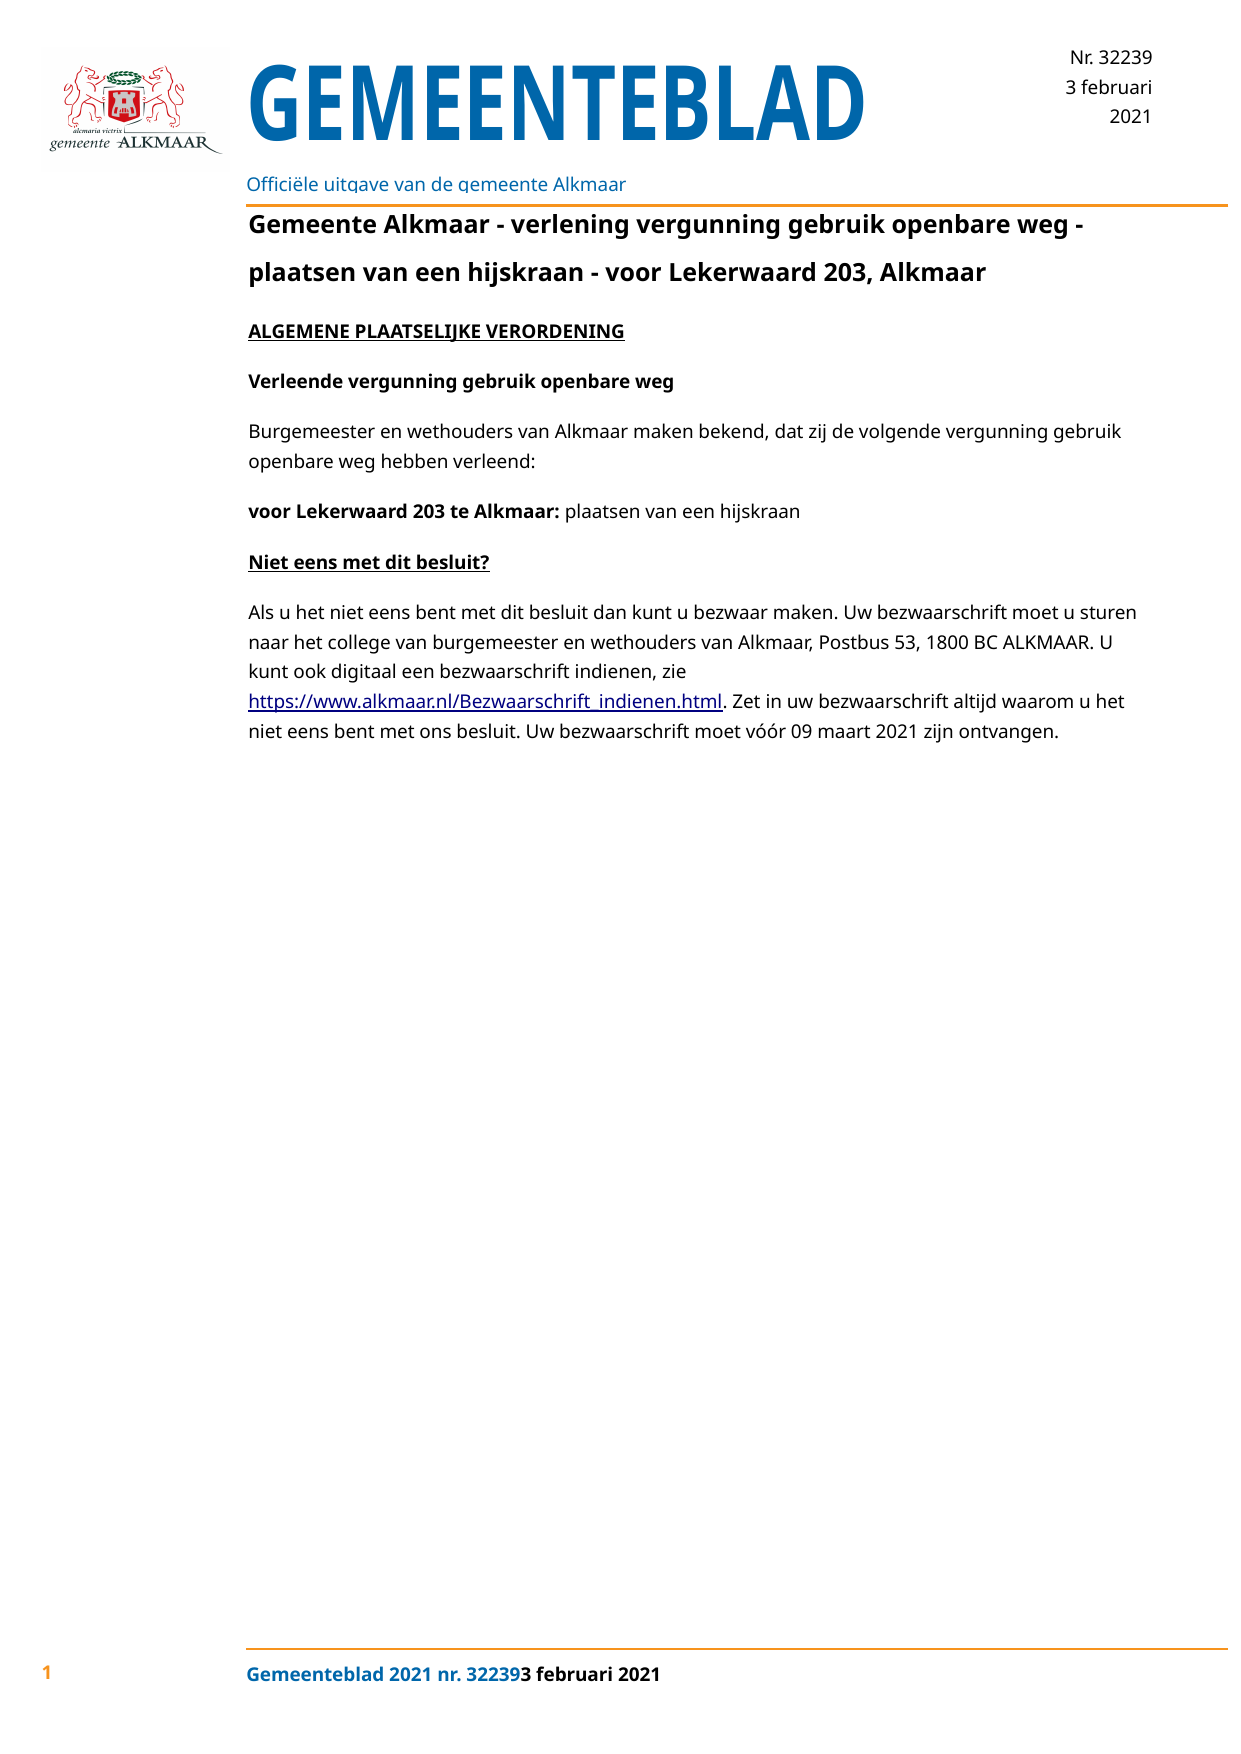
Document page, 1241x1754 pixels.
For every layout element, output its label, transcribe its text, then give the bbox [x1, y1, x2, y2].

text Niet eens met dit besluit? [248, 549, 1152, 575]
picture [41, 47, 231, 172]
text Burgemeester en wethouders van Alkmaar maken bekend, dat zij de volgende vergunning gebruik openbare weg hebben verleend: [248, 419, 1152, 474]
text Verleende vergunning gebruik openbare weg [248, 368, 1152, 394]
text Gemeente Alkmaar - verlening vergunning gebruik openbare weg - plaatsen van een hijskraan - voor Lekerwaard 203, Alkmaar [248, 207, 1152, 288]
text ALGEMENE PLAATSELIJKE VERORDENING [248, 318, 1152, 344]
text voor Lekerwaard 203 te Alkmaar: plaatsen van een hijskraan [248, 499, 1152, 524]
text Als u het niet eens bent met dit besluit dan kunt u bezwaar maken. Uw bezwaarschrift moet u sturen naar het college van burgemeester en wethouders van Alkmaar, Postbus 53, 1800 BC ALKMAAR. U kunt ook digitaal een bezwaarschrift indienen, zie https://www.alkmaar.nl/Bezwaarschrift_indienen.html. Zet in uw bezwaarschrift altijd waarom u het niet eens bent met ons besluit. Uw bezwaarschrift moet vóór 09 maart 2021 zijn ontvangen. [248, 599, 1152, 744]
